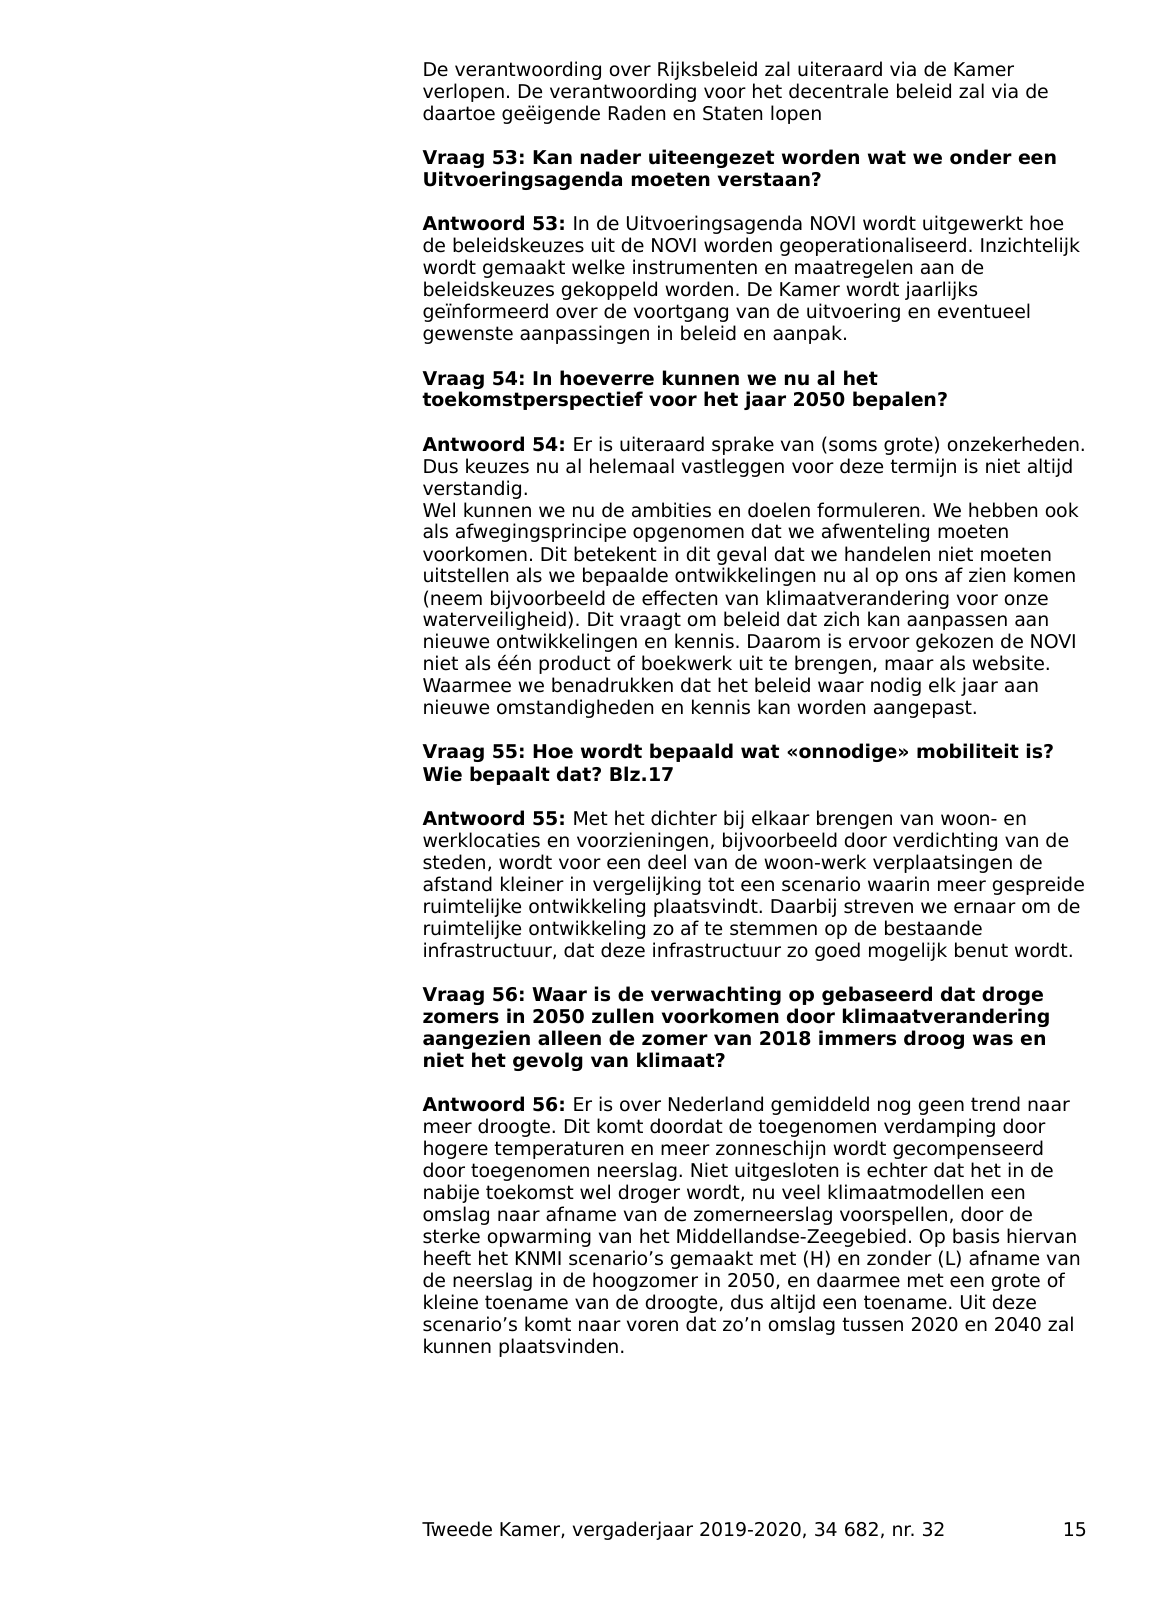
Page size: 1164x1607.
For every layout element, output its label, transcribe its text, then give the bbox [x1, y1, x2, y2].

text Antwoord 55: Met het dichter bij elkaar brengen van woon- en werklocaties en voorzieningen, bijvoorbeeld door verdichting van de steden, wordt voor een deel van de woon-werk verplaatsingen de afstand kleiner in vergelijking tot een scenario waarin meer gespreide ruimtelijke ontwikkeling plaatsvindt. Daarbij streven we ernaar om de ruimtelijke ontwikkeling zo af te stemmen op de bestaande infrastructuur, dat deze infrastructuur zo goed mogelijk benut wordt. [422, 808, 1087, 961]
subtitle Vraag 55: Hoe wordt bepaald wat «onnodige» mobiliteit is? Wie bepaalt dat? Blz.17 [422, 741, 1087, 785]
text De verantwoording over Rijksbeleid zal uiteraard via de Kamer verlopen. De verantwoording voor het decentrale beleid zal via de daartoe geëigende Raden en Staten lopen [422, 59, 1087, 125]
subtitle Vraag 53: Kan nader uiteengezet worden wat we onder een Uitvoeringsagenda moeten verstaan? [422, 147, 1087, 191]
subtitle Vraag 54: In hoeverre kunnen we nu al het toekomstperspectief voor het jaar 2050 bepalen? [422, 367, 1087, 411]
text Antwoord 56: Er is over Nederland gemiddeld nog geen trend naar meer droogte. Dit komt doordat de toegenomen verdamping door hogere temperaturen en meer zonneschijn wordt gecompenseerd door toegenomen neerslag. Niet uitgesloten is echter dat het in de nabije toekomst wel droger wordt, nu veel klimaatmodellen een omslag naar afname van de zomerneerslag voorspellen, door de sterke opwarming van het Middellandse-Zeegebied. Op basis hiervan heeft het KNMI scenario’s gemaakt met (H) en zonder (L) afname van de neerslag in de hoogzomer in 2050, en daarmee met een grote of kleine toename van de droogte, dus altijd een toename. Uit deze scenario’s komt naar voren dat zo’n omslag tussen 2020 en 2040 zal kunnen plaatsvinden. [422, 1094, 1087, 1357]
text Antwoord 53: In de Uitvoeringsagenda NOVI wordt uitgewerkt hoe de beleidskeuzes uit de NOVI worden geoperationaliseerd. Inzichtelijk wordt gemaakt welke instrumenten en maatregelen aan de beleidskeuzes gekoppeld worden. De Kamer wordt jaarlijks geïnformeerd over de voortgang van de uitvoering en eventueel gewenste aanpassingen in beleid en aanpak. [422, 213, 1087, 345]
text Wel kunnen we nu de ambities en doelen formuleren. We hebben ook als afwegingsprincipe opgenomen dat we afwenteling moeten voorkomen. Dit betekent in dit geval dat we handelen niet moeten uitstellen als we bepaalde ontwikkelingen nu al op ons af zien komen (neem bijvoorbeeld de effecten van klimaatverandering voor onze waterveiligheid). Dit vraagt om beleid dat zich kan aanpassen aan nieuwe ontwikkelingen en kennis. Daarom is ervoor gekozen de NOVI niet als één product of boekwerk uit te brengen, maar als website. Waarmee we benadrukken dat het beleid waar nodig elk jaar aan nieuwe omstandigheden en kennis kan worden aangepast. [422, 499, 1087, 719]
text Antwoord 54: Er is uiteraard sprake van (soms grote) onzekerheden. Dus keuzes nu al helemaal vastleggen voor deze termijn is niet altijd verstandig. [422, 433, 1087, 499]
subtitle Vraag 56: Waar is de verwachting op gebaseerd dat droge zomers in 2050 zullen voorkomen door klimaatverandering aangezien alleen de zomer van 2018 immers droog was en niet het gevolg van klimaat? [422, 984, 1087, 1072]
